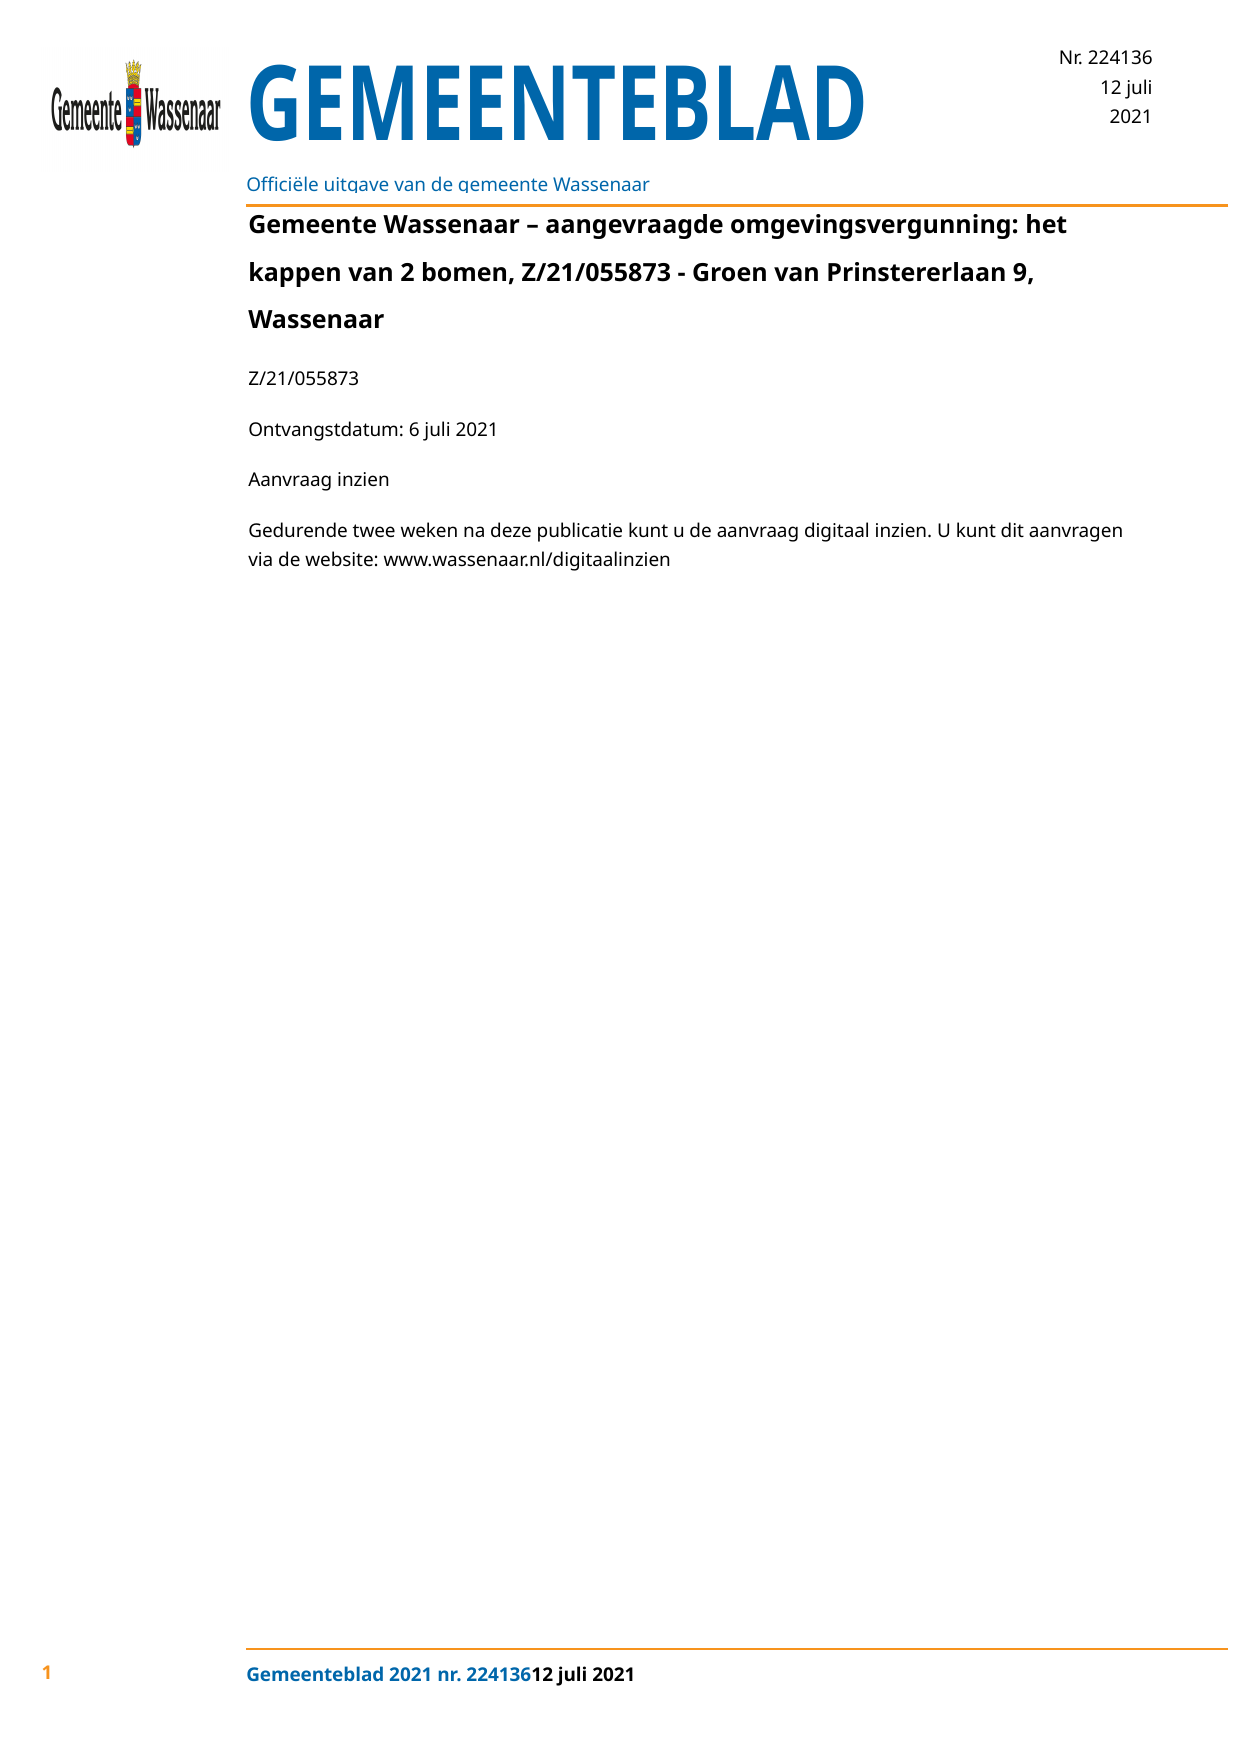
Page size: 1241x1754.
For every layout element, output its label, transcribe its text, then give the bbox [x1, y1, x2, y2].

text Z/21/055873 [248, 366, 1152, 391]
picture [41, 47, 231, 172]
text Gedurende twee weken na deze publicatie kunt u de aanvraag digitaal inzien. U kunt dit aanvragen via de website: www.wassenaar.nl/digitaalinzien [248, 517, 1152, 572]
text Ontvangstdatum: 6 juli 2021 [248, 416, 1152, 442]
text Aanvraag inzien [248, 466, 1152, 492]
text Gemeente Wassenaar – aangevraagde omgevingsvergunning: het kappen van 2 bomen, Z/21/055873 - Groen van Prinstererlaan 9, Wassenaar [248, 207, 1152, 336]
